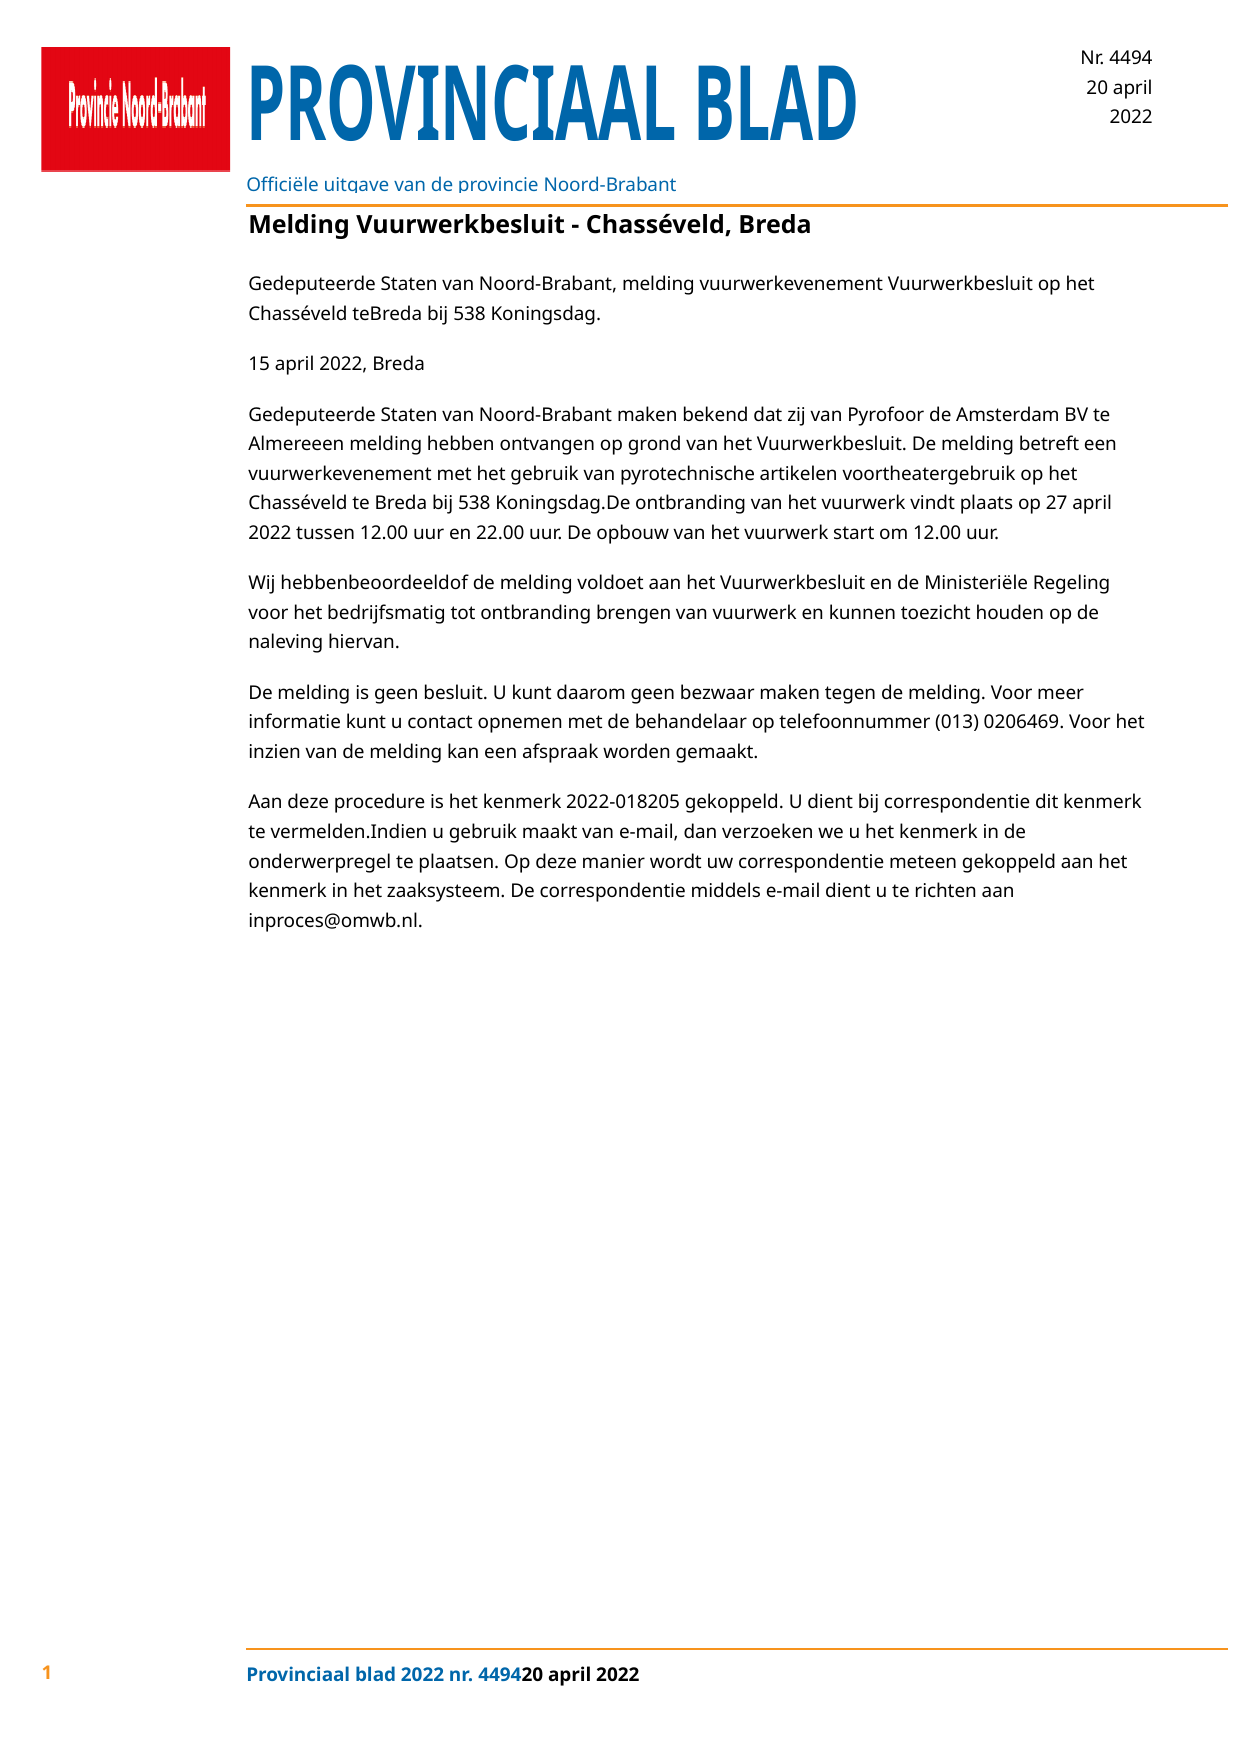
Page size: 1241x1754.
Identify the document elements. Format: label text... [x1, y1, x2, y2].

text Melding Vuurwerkbesluit - Chasséveld, Breda [248, 207, 1152, 241]
text Aan deze procedure is het kenmerk 2022-018205 gekoppeld. U dient bij correspondentie dit kenmerk te vermelden.Indien u gebruik maakt van e-mail, dan verzoeken we u het kenmerk in de onderwerpregel te plaatsen. Op deze manier wordt uw correspondentie meteen gekoppeld aan het kenmerk in het zaaksysteem. De correspondentie middels e-mail dient u te richten aan inproces@omwb.nl. [248, 789, 1152, 933]
text Gedeputeerde Staten van Noord-Brabant maken bekend dat zij van Pyrofoor de Amsterdam BV te Almereeen melding hebben ontvangen op grond van het Vuurwerkbesluit. De melding betreft een vuurwerkevenement met het gebruik van pyrotechnische artikelen voortheatergebruik op het Chasséveld te Breda bij 538 Koningsdag.De ontbranding van het vuurwerk vindt plaats op 27 april 2022 tussen 12.00 uur en 22.00 uur. De opbouw van het vuurwerk start om 12.00 uur. [248, 401, 1152, 545]
text De melding is geen besluit. U kunt daarom geen bezwaar maken tegen de melding. Voor meer informatie kunt u contact opnemen met de behandelaar op telefoonnummer (013) 0206469. Voor het inzien van de melding kan een afspraak worden gemaakt. [248, 679, 1152, 764]
text Wij hebbenbeoordeeldof de melding voldoet aan het Vuurwerkbesluit en de Ministeriële Regeling voor het bedrijfsmatig tot ontbranding brengen van vuurwerk en kunnen toezicht houden op de naleving hiervan. [248, 569, 1152, 654]
text 15 april 2022, Breda [248, 350, 1152, 376]
text Gedeputeerde Staten van Noord-Brabant, melding vuurwerkevenement Vuurwerkbesluit op het Chasséveld teBreda bij 538 Koningsdag. [248, 270, 1152, 326]
picture [41, 47, 231, 172]
